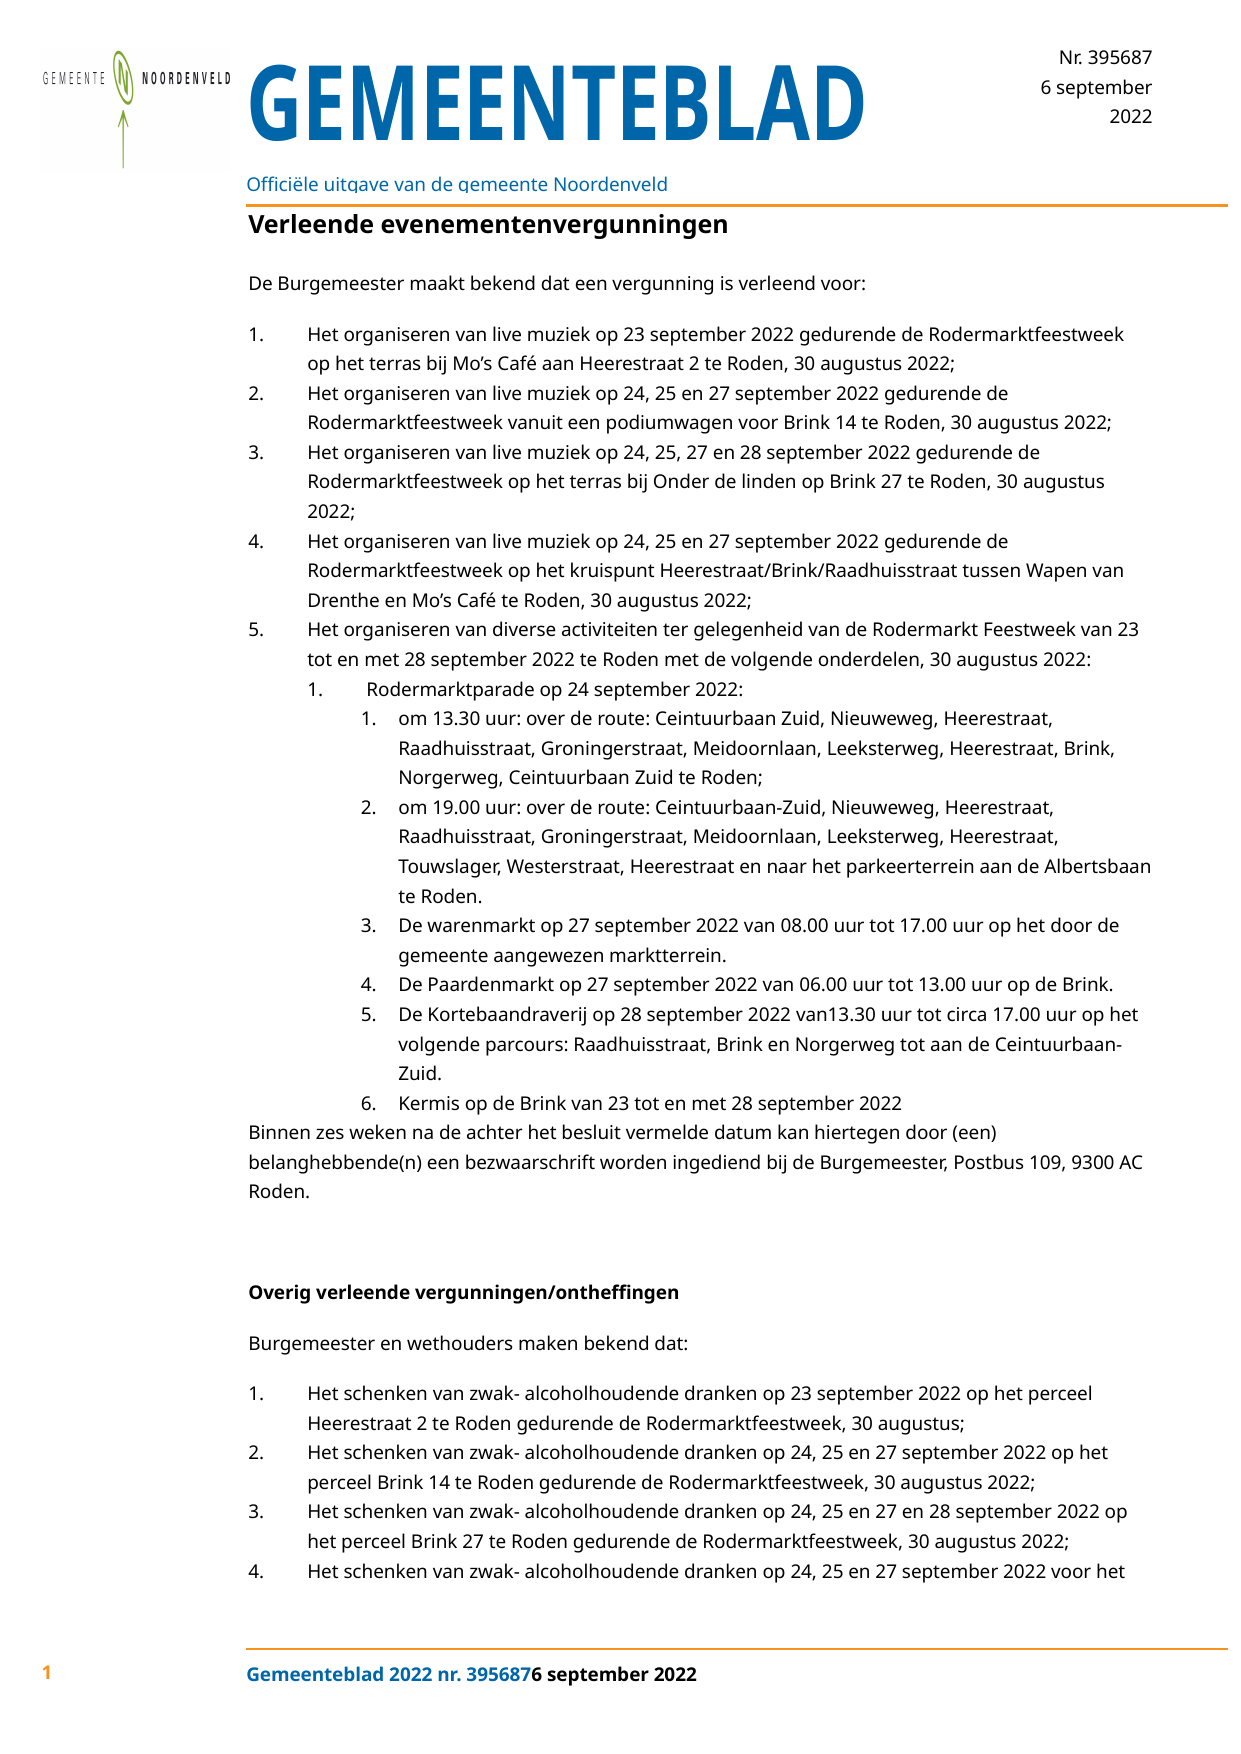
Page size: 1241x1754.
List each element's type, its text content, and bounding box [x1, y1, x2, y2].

list Het schenken van zwak- alcoholhoudende dranken op 24, 25 en 27 en 28 september 2022 op het perceel Brink 27 te Roden gedurende de Rodermarktfeestweek, 30 augustus 2022; [248, 1499, 1152, 1554]
list De warenmarkt op 27 september 2022 van 08.00 uur tot 17.00 uur op het door de gemeente aangewezen marktterrein. [361, 912, 1152, 968]
list Het organiseren van live muziek op 24, 25 en 27 september 2022 gedurende de Rodermarktfeestweek vanuit een podiumwagen voor Brink 14 te Roden, 30 augustus 2022; [248, 380, 1152, 435]
list om 13.30 uur: over de route: Ceintuurbaan Zuid, Nieuweweg, Heerestraat, Raadhuisstraat, Groningerstraat, Meidoornlaan, Leeksterweg, Heerestraat, Brink, Norgerweg, Ceintuurbaan Zuid te Roden; [361, 705, 1152, 790]
list Het organiseren van live muziek op 24, 25 en 27 september 2022 gedurende de Rodermarktfeestweek op het kruispunt Heerestraat/Brink/Raadhuisstraat tussen Wapen van Drenthe en Mo’s Café te Roden, 30 augustus 2022; [248, 528, 1152, 613]
list Het organiseren van live muziek op 24, 25, 27 en 28 september 2022 gedurende de Rodermarktfeestweek op het terras bij Onder de linden op Brink 27 te Roden, 30 augustus 2022; [248, 439, 1152, 524]
list Het organiseren van diverse activiteiten ter gelegenheid van de Rodermarkt Feestweek van 23 tot en met 28 september 2022 te Roden met de volgende onderdelen, 30 augustus 2022: [248, 617, 1152, 672]
text De Burgemeester maakt bekend dat een vergunning is verleend voor: [248, 270, 1152, 296]
list Kermis op de Brink van 23 tot en met 28 september 2022 [361, 1090, 1152, 1116]
picture [41, 47, 231, 172]
text Burgemeester en wethouders maken bekend dat: [248, 1330, 1152, 1356]
list Het schenken van zwak- alcoholhoudende dranken op 23 september 2022 op het perceel Heerestraat 2 te Roden gedurende de Rodermarktfeestweek, 30 augustus; [248, 1380, 1152, 1436]
list Het organiseren van live muziek op 23 september 2022 gedurende de Rodermarktfeestweek op het terras bij Mo’s Café aan Heerestraat 2 te Roden, 30 augustus 2022; [248, 321, 1152, 376]
list De Paardenmarkt op 27 september 2022 van 06.00 uur tot 13.00 uur op de Brink. [361, 972, 1152, 997]
text Verleende evenementenvergunningen [248, 207, 1152, 241]
text Overig verleende vergunningen/ontheffingen [248, 1279, 1152, 1305]
list om 19.00 uur: over de route: Ceintuurbaan-Zuid, Nieuweweg, Heerestraat, Raadhuisstraat, Groningerstraat, Meidoornlaan, Leeksterweg, Heerestraat, Touwslager, Westerstraat, Heerestraat en naar het parkeerterrein aan de Albertsbaan te Roden. [361, 794, 1152, 908]
list Het schenken van zwak- alcoholhoudende dranken op 24, 25 en 27 september 2022 voor het [248, 1558, 1152, 1583]
list De Kortebaandraverij op 28 september 2022 van13.30 uur tot circa 17.00 uur op het volgende parcours: Raadhuisstraat, Brink en Norgerweg tot aan de Ceintuurbaan-Zuid. [361, 1001, 1152, 1086]
list Het schenken van zwak- alcoholhoudende dranken op 24, 25 en 27 september 2022 op het perceel Brink 14 te Roden gedurende de Rodermarktfeestweek, 30 augustus 2022; [248, 1439, 1152, 1495]
text Binnen zes weken na de achter het besluit vermelde datum kan hiertegen door (een) belanghebbende(n) een bezwaarschrift worden ingediend bij de Burgemeester, Postbus 109, 9300 AC Roden. [248, 1119, 1152, 1204]
list Rodermarktparade op 24 september 2022: [307, 676, 1152, 701]
